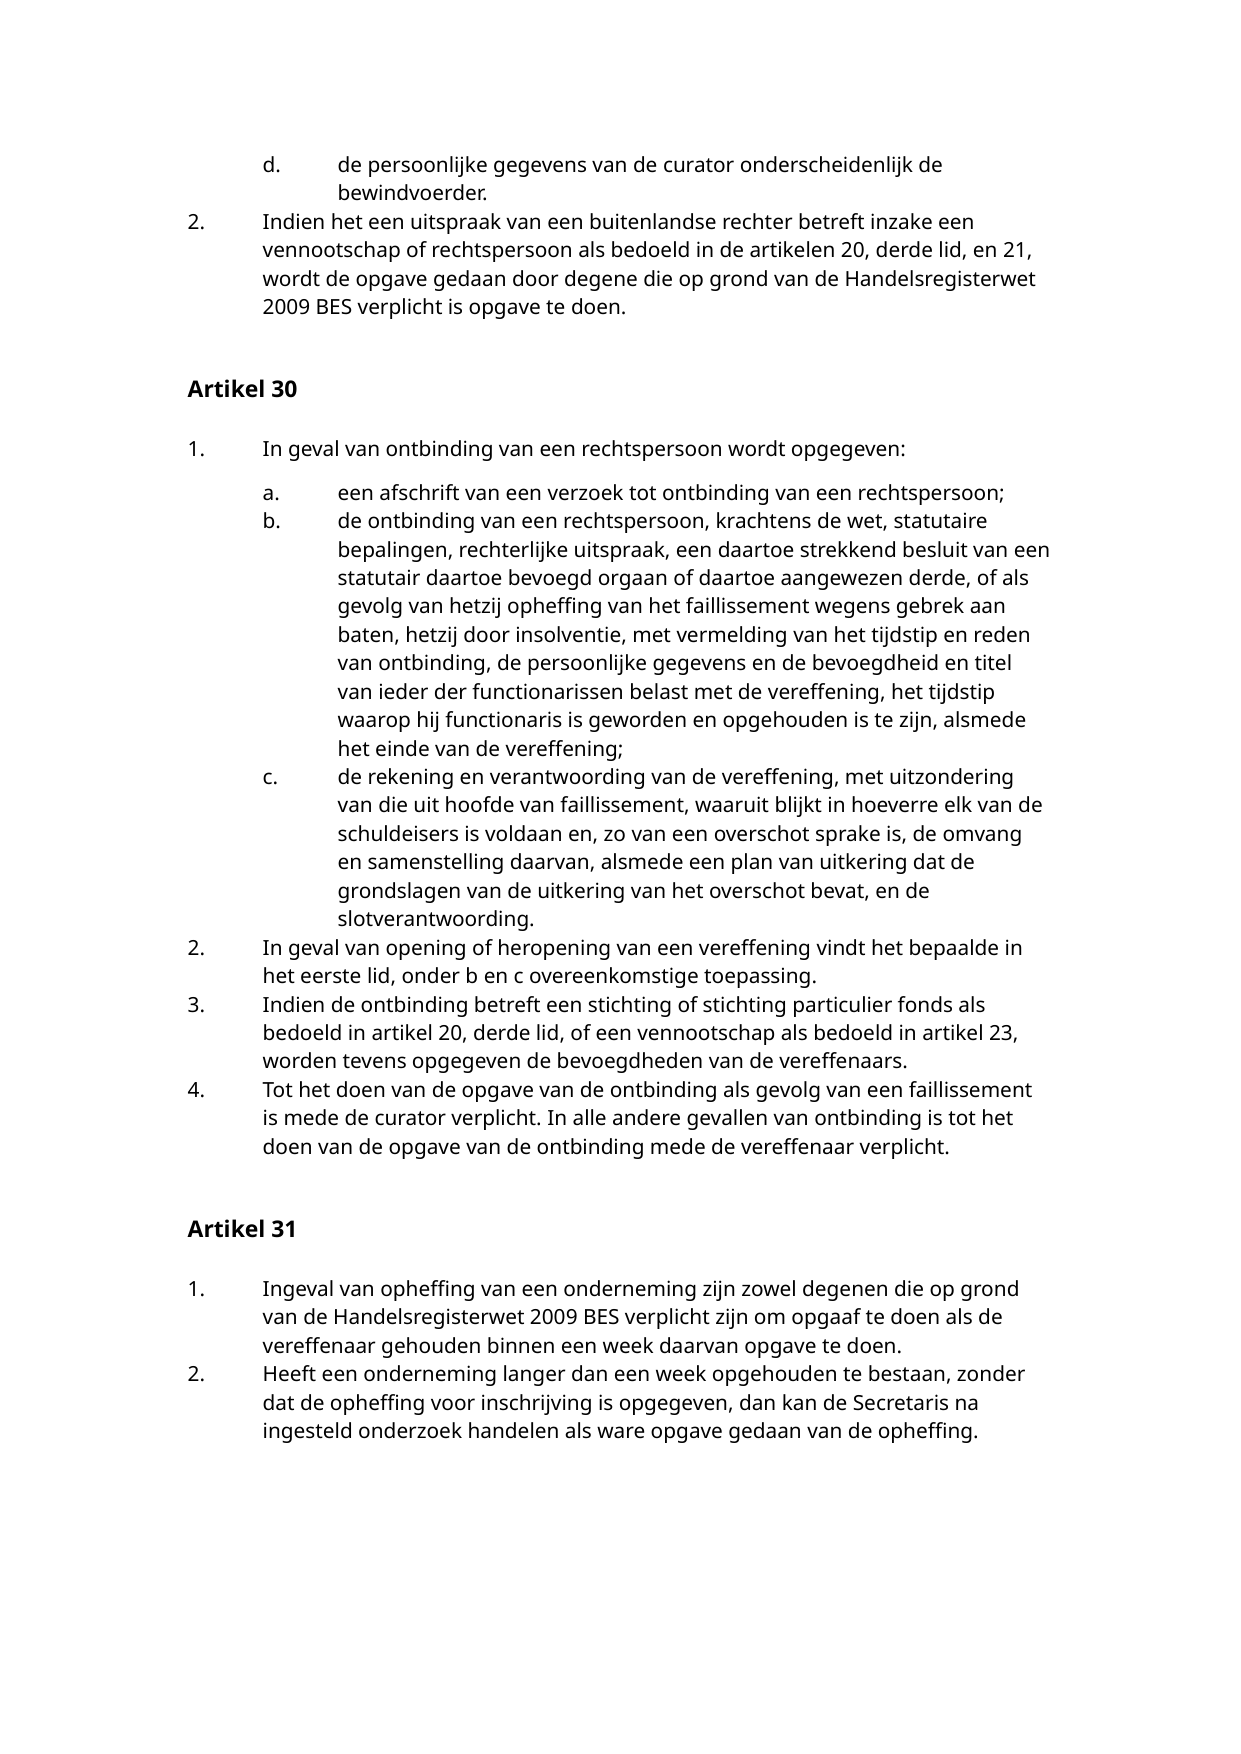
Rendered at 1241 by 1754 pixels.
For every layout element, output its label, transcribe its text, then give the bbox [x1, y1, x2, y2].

list In geval van ontbinding van een rechtspersoon wordt opgegeven: [187, 434, 1053, 463]
list Heeft een onderneming langer dan een week opgehouden te bestaan, zonder dat de opheffing voor inschrijving is opgegeven, dan kan de Secretaris na ingesteld onderzoek handelen als ware opgave gedaan van de opheffing. [187, 1359, 1053, 1445]
list Indien het een uitspraak van een buitenlandse rechter betreft inzake een vennootschap of rechtspersoon als bedoeld in de artikelen 20, derde lid, en 21, wordt de opgave gedaan door degene die op grond van de Handelsregisterwet 2009 BES verplicht is opgave te doen. [187, 207, 1053, 321]
list de rekening en verantwoording van de vereffening, met uitzondering van die uit hoofde van faillissement, waaruit blijkt in hoeverre elk van de schuldeisers is voldaan en, zo van een overschot sprake is, de omvang en samenstelling daarvan, alsmede een plan van uitkering dat de grondslagen van de uitkering van het overschot bevat, en de slotverantwoording. [262, 762, 1053, 933]
list de ontbinding van een rechtspersoon, krachtens de wet, statutaire bepalingen, rechterlijke uitspraak, een daartoe strekkend besluit van een statutair daartoe bevoegd orgaan of daartoe aangewezen derde, of als gevolg van hetzij opheffing van het faillissement wegens gebrek aan baten, hetzij door insolventie, met vermelding van het tijdstip en reden van ontbinding, de persoonlijke gegevens en de bevoegdheid en titel van ieder der functionarissen belast met de vereffening, het tijdstip waarop hij functionaris is geworden en opgehouden is te zijn, alsmede het einde van de vereffening; [262, 506, 1053, 762]
subtitle Artikel 30 [187, 373, 1053, 404]
list In geval van opening of heropening van een vereffening vindt het bepaalde in het eerste lid, onder b en c overeenkomstige toepassing. [187, 933, 1053, 990]
list Indien de ontbinding betreft een stichting of stichting particulier fonds als bedoeld in artikel 20, derde lid, of een vennootschap als bedoeld in artikel 23, worden tevens opgegeven de bevoegdheden van de vereffenaars. [187, 990, 1053, 1075]
list Tot het doen van de opgave van de ontbinding als gevolg van een faillissement is mede de curator verplicht. In alle andere gevallen van ontbinding is tot het doen van de opgave van de ontbinding mede de vereffenaar verplicht. [187, 1075, 1053, 1160]
list een afschrift van een verzoek tot ontbinding van een rechtspersoon; [262, 478, 1053, 506]
list Ingeval van opheffing van een onderneming zijn zowel degenen die op grond van de Handelsregisterwet 2009 BES verplicht zijn om opgaaf te doen als de vereffenaar gehouden binnen een week daarvan opgave te doen. [187, 1274, 1053, 1359]
list de persoonlijke gegevens van de curator onderscheidenlijk de bewindvoerder. [262, 150, 1053, 207]
subtitle Artikel 31 [187, 1213, 1053, 1244]
